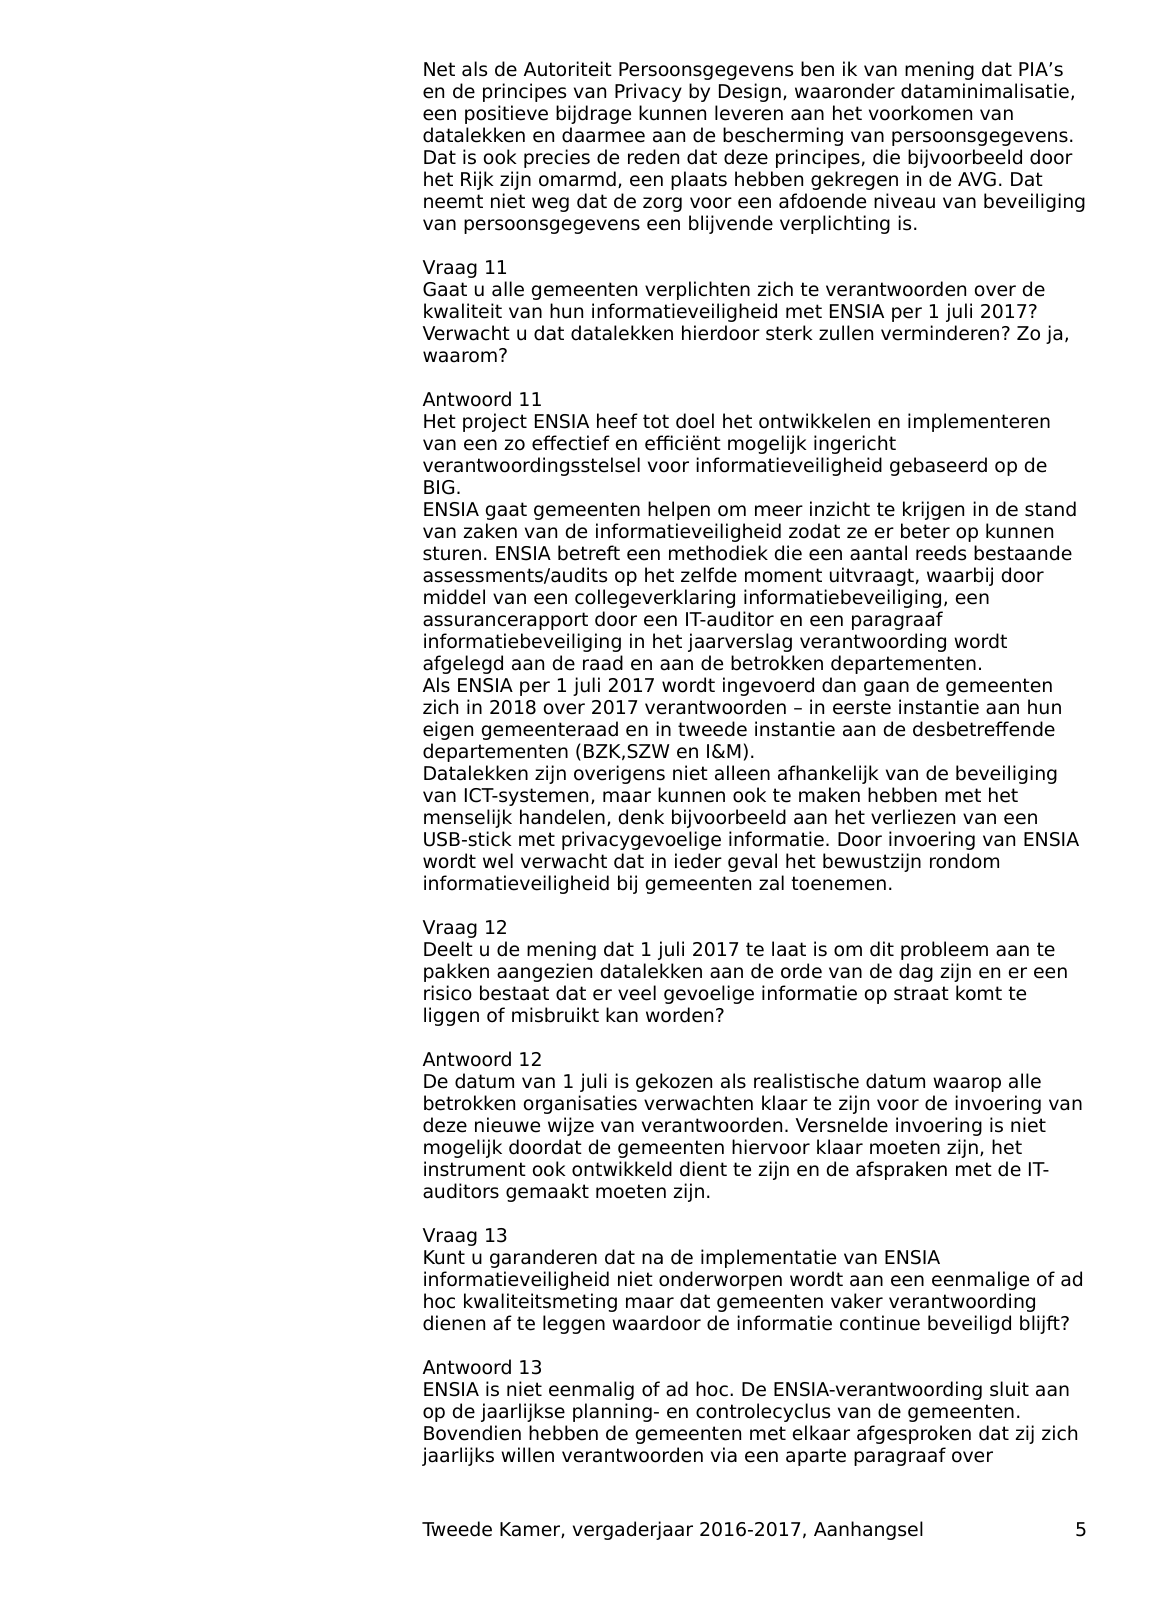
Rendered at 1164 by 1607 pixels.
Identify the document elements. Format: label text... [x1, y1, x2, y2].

text Antwoord 12 [422, 1049, 1087, 1071]
text Vraag 12 [422, 917, 1087, 939]
text Antwoord 11 [422, 389, 1087, 411]
text Kunt u garanderen dat na de implementatie van ENSIA informatieveiligheid niet onderworpen wordt aan een eenmalige of ad hoc kwaliteitsmeting maar dat gemeenten vaker verantwoording dienen af te leggen waardoor de informatie continue beveiligd blijft? [422, 1247, 1087, 1335]
text ENSIA gaat gemeenten helpen om meer inzicht te krijgen in de stand van zaken van de informatieveiligheid zodat ze er beter op kunnen sturen. ENSIA betreft een methodiek die een aantal reeds bestaande assessments/audits op het zelfde moment uitvraagt, waarbij door middel van een collegeverklaring informatiebeveiliging, een assurancerapport door een IT-auditor en een paragraaf informatiebeveiliging in het jaarverslag verantwoording wordt afgelegd aan de raad en aan de betrokken departementen. [422, 499, 1087, 675]
text Gaat u alle gemeenten verplichten zich te verantwoorden over de kwaliteit van hun informatieveiligheid met ENSIA per 1 juli 2017? Verwacht u dat datalekken hierdoor sterk zullen verminderen? Zo ja, waarom? [422, 279, 1087, 367]
text Net als de Autoriteit Persoonsgegevens ben ik van mening dat PIA’s en de principes van Privacy by Design, waaronder dataminimalisatie, een positieve bijdrage kunnen leveren aan het voorkomen van datalekken en daarmee aan de bescherming van persoonsgegevens. Dat is ook precies de reden dat deze principes, die bijvoorbeeld door het Rijk zijn omarmd, een plaats hebben gekregen in de AVG. Dat neemt niet weg dat de zorg voor een afdoende niveau van beveiliging van persoonsgegevens een blijvende verplichting is. [422, 59, 1087, 235]
text Antwoord 13 [422, 1357, 1087, 1379]
text De datum van 1 juli is gekozen als realistische datum waarop alle betrokken organisaties verwachten klaar te zijn voor de invoering van deze nieuwe wijze van verantwoorden. Versnelde invoering is niet mogelijk doordat de gemeenten hiervoor klaar moeten zijn, het instrument ook ontwikkeld dient te zijn en de afspraken met de IT-auditors gemaakt moeten zijn. [422, 1071, 1087, 1203]
text Het project ENSIA heef tot doel het ontwikkelen en implementeren van een zo effectief en efficiënt mogelijk ingericht verantwoordingsstelsel voor informatieveiligheid gebaseerd op de BIG. [422, 411, 1087, 499]
text Als ENSIA per 1 juli 2017 wordt ingevoerd dan gaan de gemeenten zich in 2018 over 2017 verantwoorden – in eerste instantie aan hun eigen gemeenteraad en in tweede instantie aan de desbetreffende departementen (BZK,SZW en I&M). [422, 675, 1087, 763]
text ENSIA is niet eenmalig of ad hoc. De ENSIA-verantwoording sluit aan op de jaarlijkse planning- en controlecyclus van de gemeenten. Bovendien hebben de gemeenten met elkaar afgesproken dat zij zich jaarlijks willen verantwoorden via een aparte paragraaf over [422, 1379, 1087, 1467]
text Deelt u de mening dat 1 juli 2017 te laat is om dit probleem aan te pakken aangezien datalekken aan de orde van de dag zijn en er een risico bestaat dat er veel gevoelige informatie op straat komt te liggen of misbruikt kan worden? [422, 939, 1087, 1027]
text Vraag 11 [422, 257, 1087, 279]
text Datalekken zijn overigens niet alleen afhankelijk van de beveiliging van ICT-systemen, maar kunnen ook te maken hebben met het menselijk handelen, denk bijvoorbeeld aan het verliezen van een USB-stick met privacygevoelige informatie. Door invoering van ENSIA wordt wel verwacht dat in ieder geval het bewustzijn rondom informatieveiligheid bij gemeenten zal toenemen. [422, 763, 1087, 895]
text Vraag 13 [422, 1225, 1087, 1247]
